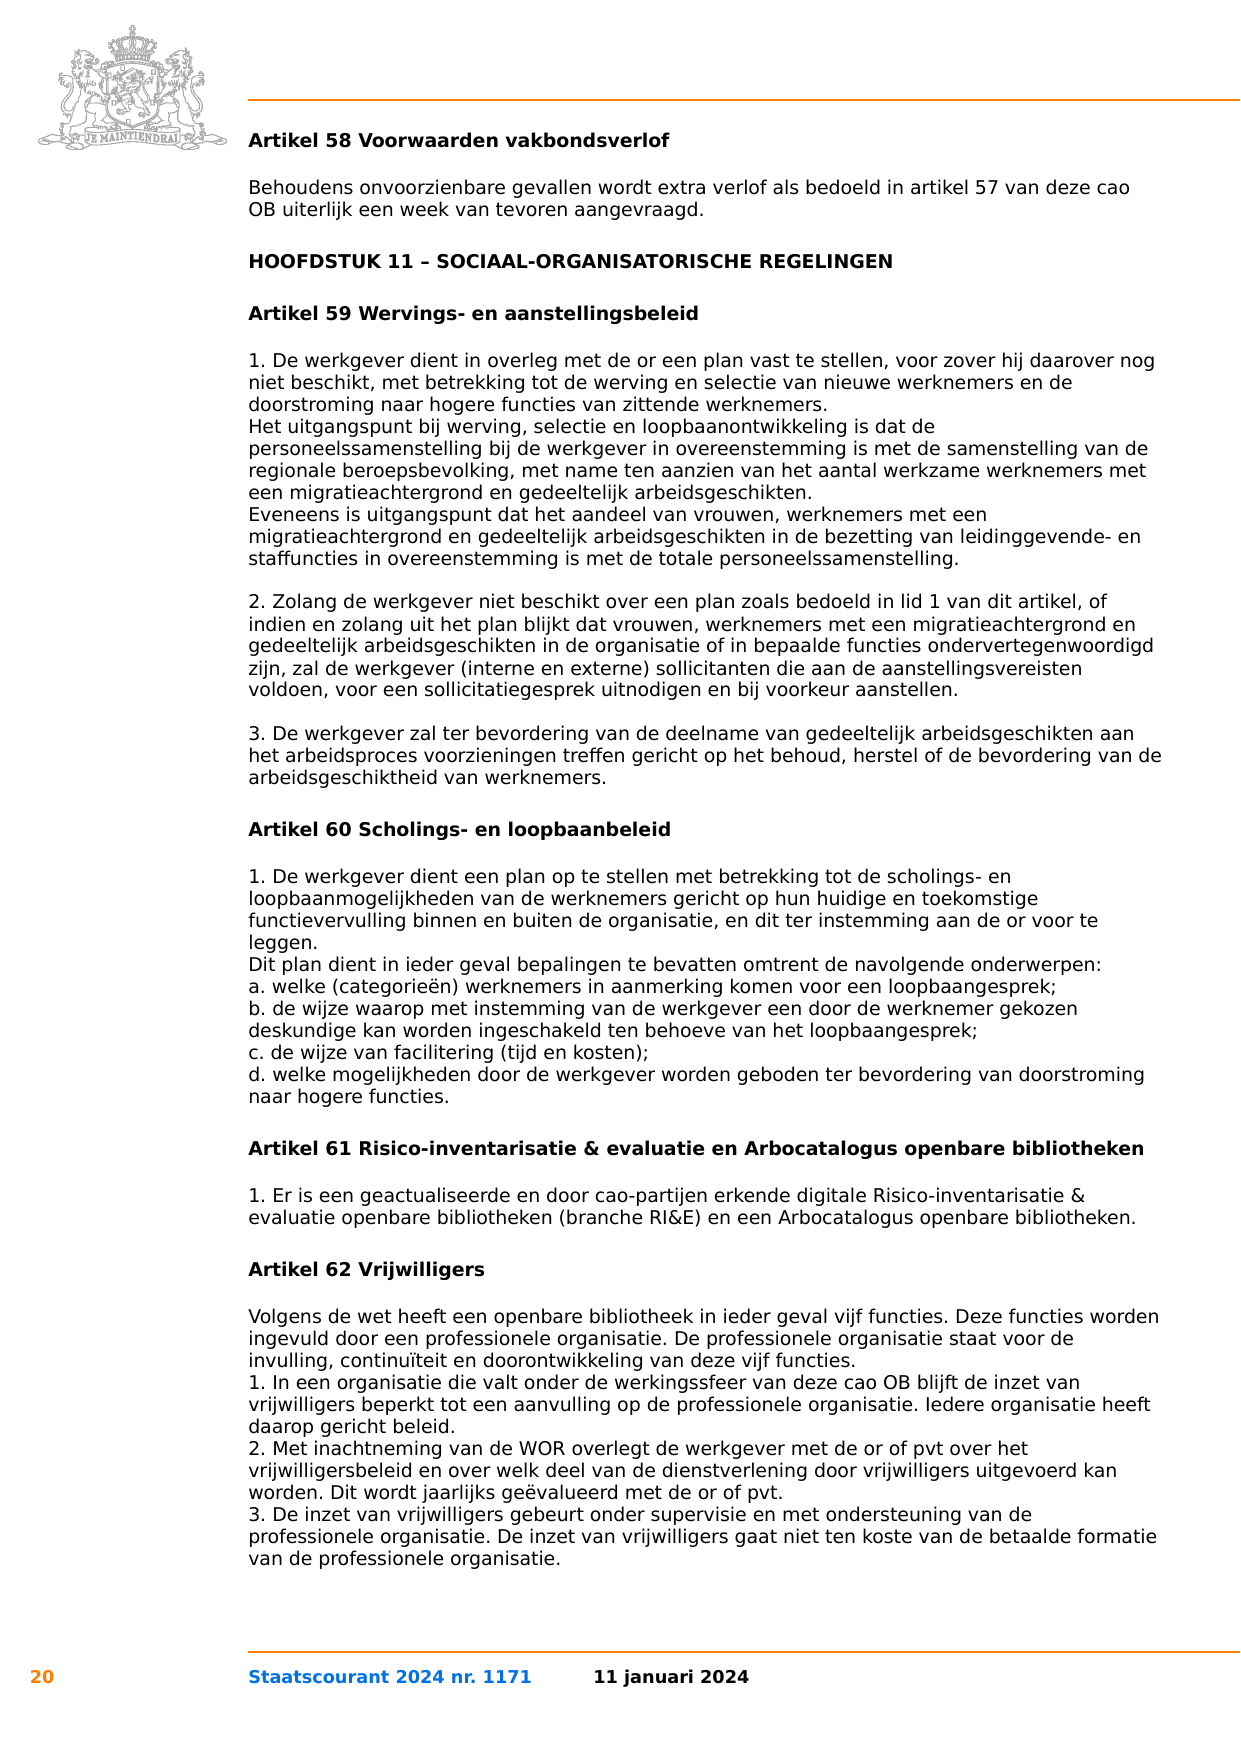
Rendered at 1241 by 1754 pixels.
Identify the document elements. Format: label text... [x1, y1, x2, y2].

text Eveneens is uitgangspunt dat het aandeel van vrouwen, werknemers met een migratieachtergrond en gedeeltelijk arbeidsgeschikten in de bezetting van leidinggevende- en staffuncties in overeenstemming is met de totale personeelssamenstelling. [248, 504, 1163, 569]
text Het uitgangspunt bij werving, selectie en loopbaanontwikkeling is dat de personeelssamenstelling bij de werkgever in overeenstemming is met de samenstelling van de regionale beroepsbevolking, met name ten aanzien van het aantal werkzame werknemers met een migratieachtergrond en gedeeltelijk arbeidsgeschikten. [248, 416, 1163, 504]
picture [38, 25, 227, 150]
text 2. Zolang de werkgever niet beschikt over een plan zoals bedoeld in lid 1 van dit artikel, of indien en zolang uit het plan blijkt dat vrouwen, werknemers met een migratieachtergrond en gedeeltelijk arbeidsgeschikten in de organisatie of in bepaalde functies ondervertegenwoordigd zijn, zal de werkgever (interne en externe) sollicitanten die aan de aanstellingsvereisten voldoen, voor een sollicitatiegesprek uitnodigen en bij voorkeur aanstellen. [248, 591, 1163, 701]
text d. welke mogelijkheden door de werkgever worden geboden ter bevordering van doorstroming naar hogere functies. [248, 1064, 1163, 1108]
text 1. Er is een geactualiseerde en door cao-partijen erkende digitale Risico-inventarisatie & evaluatie openbare bibliotheken (branche RI&E) en een Arbocatalogus openbare bibliotheken. [248, 1185, 1163, 1229]
text 1. In een organisatie die valt onder de werkingssfeer van deze cao OB blijft de inzet van vrijwilligers beperkt tot een aanvulling op de professionele organisatie. Iedere organisatie heeft daarop gericht beleid. [248, 1372, 1163, 1438]
text Behoudens onvoorzienbare gevallen wordt extra verlof als bedoeld in artikel 57 van deze cao OB uiterlijk een week van tevoren aangevraagd. [248, 177, 1163, 221]
subtitle Artikel 62 Vrijwilligers [248, 1259, 1163, 1281]
text c. de wijze van facilitering (tijd en kosten); [248, 1042, 1163, 1064]
subtitle Artikel 60 Scholings‑ en loopbaanbeleid [248, 819, 1163, 841]
text Dit plan dient in ieder geval bepalingen te bevatten omtrent de navolgende onderwerpen: [248, 954, 1163, 976]
text 1. De werkgever dient in overleg met de or een plan vast te stellen, voor zover hij daarover nog niet beschikt, met betrekking tot de werving en selectie van nieuwe werknemers en de doorstroming naar hogere functies van zittende werknemers. [248, 350, 1163, 416]
subtitle Artikel 59 Wervings‑ en aanstellingsbeleid [248, 303, 1163, 325]
text b. de wijze waarop met instemming van de werkgever een door de werknemer gekozen deskundige kan worden ingeschakeld ten behoeve van het loopbaangesprek; [248, 998, 1163, 1042]
subtitle Artikel 61 Risico-inventarisatie & evaluatie en Arbocatalogus openbare bibliotheken [248, 1138, 1163, 1160]
text a. welke (categorieën) werknemers in aanmerking komen voor een loopbaangesprek; [248, 976, 1163, 998]
text 3. De inzet van vrijwilligers gebeurt onder supervisie en met ondersteuning van de professionele organisatie. De inzet van vrijwilligers gaat niet ten koste van de betaalde formatie van de professionele organisatie. [248, 1504, 1163, 1569]
subtitle Artikel 58 Voorwaarden vakbondsverlof [248, 130, 1163, 152]
text 3. De werkgever zal ter bevordering van de deelname van gedeeltelijk arbeidsgeschikten aan het arbeidsproces voorzieningen treffen gericht op het behoud, herstel of de bevordering van de arbeidsgeschiktheid van werknemers. [248, 723, 1163, 789]
text 2. Met inachtneming van de WOR overlegt de werkgever met de or of pvt over het vrijwilligersbeleid en over welk deel van de dienstverlening door vrijwilligers uitgevoerd kan worden. Dit wordt jaarlijks geëvalueerd met de or of pvt. [248, 1438, 1163, 1504]
text 1. De werkgever dient een plan op te stellen met betrekking tot de scholings‑ en loopbaanmogelijkheden van de werknemers gericht op hun huidige en toekomstige functievervulling binnen en buiten de organisatie, en dit ter instemming aan de or voor te leggen. [248, 866, 1163, 954]
text Volgens de wet heeft een openbare bibliotheek in ieder geval vijf functies. Deze functies worden ingevuld door een professionele organisatie. De professionele organisatie staat voor de invulling, continuïteit en doorontwikkeling van deze vijf functies. [248, 1306, 1163, 1372]
subtitle HOOFDSTUK 11 – SOCIAAL-ORGANISATORISCHE REGELINGEN [248, 251, 1163, 273]
